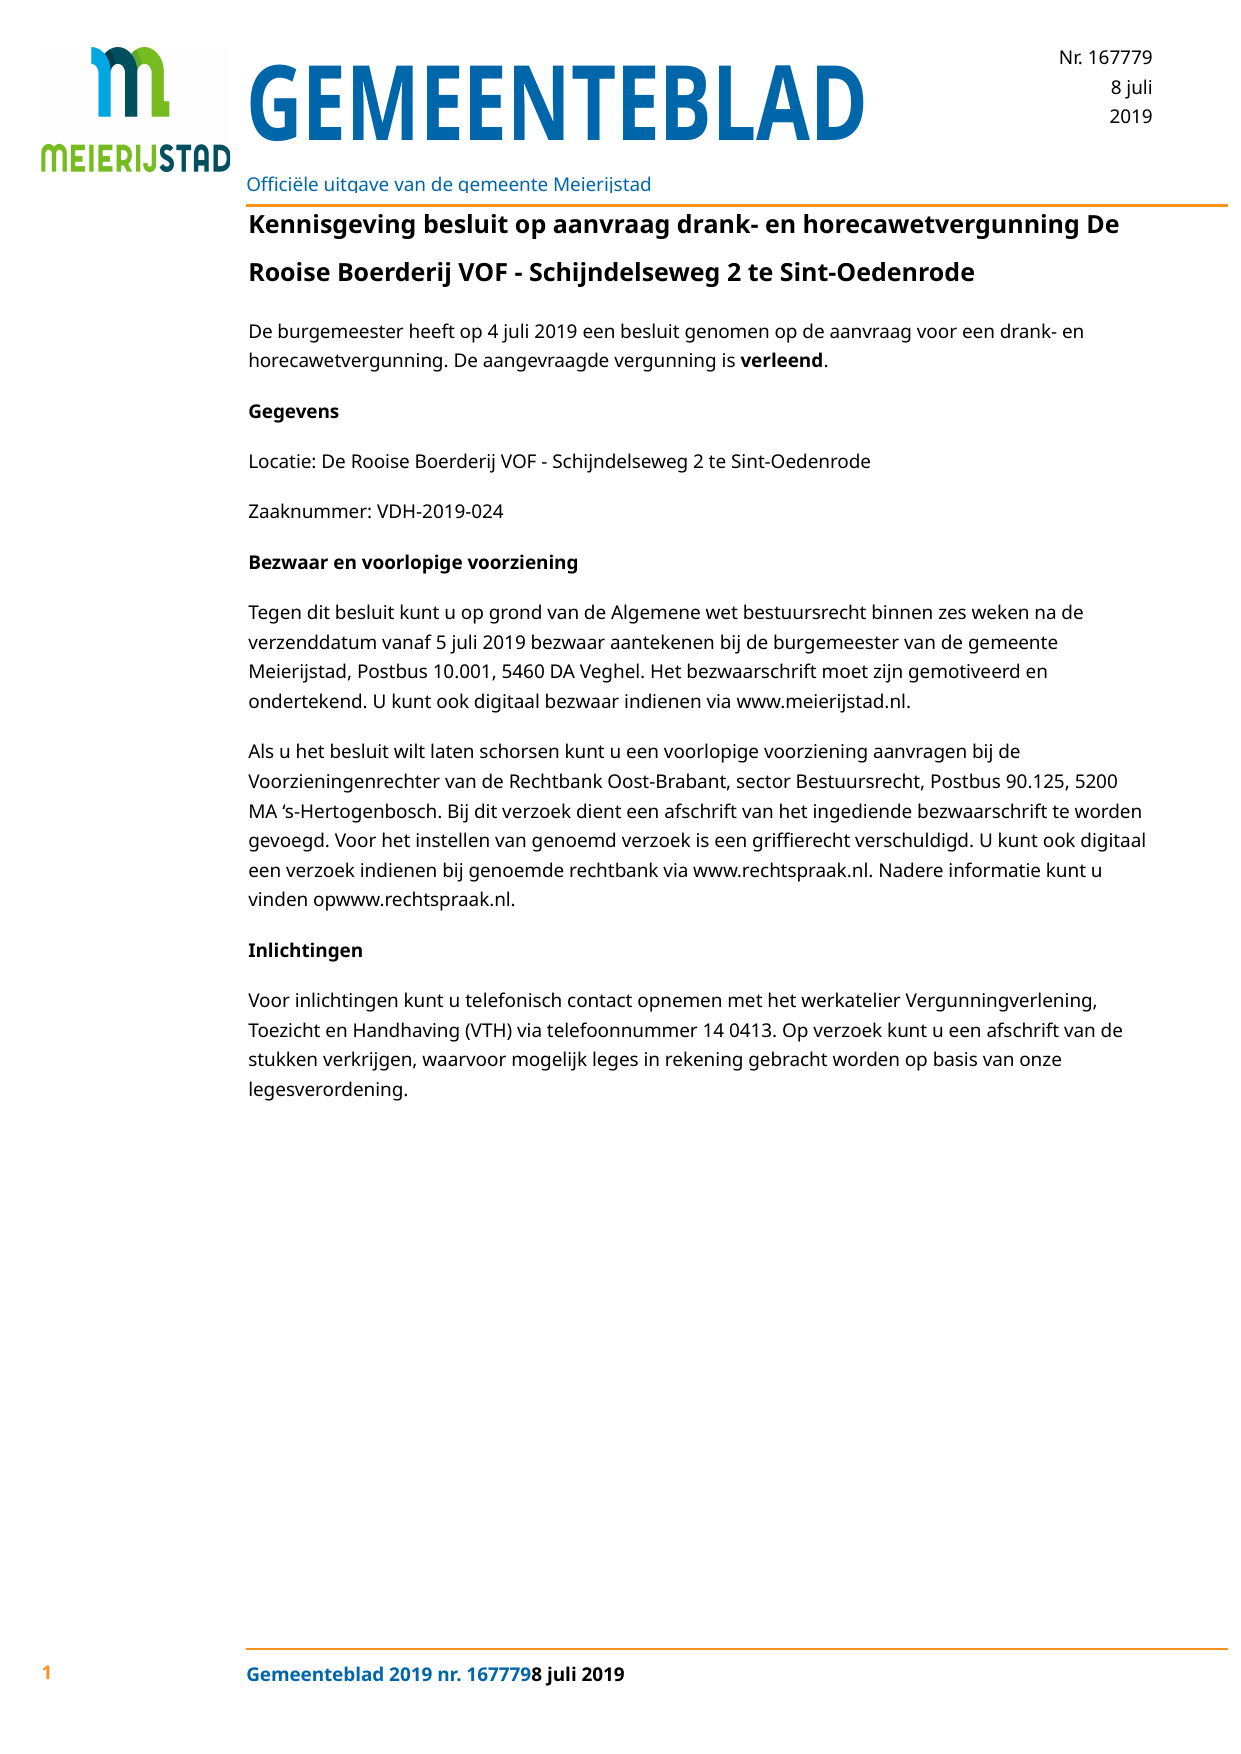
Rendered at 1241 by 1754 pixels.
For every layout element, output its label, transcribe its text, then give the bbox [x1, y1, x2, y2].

text Gegevens [248, 398, 1152, 424]
picture [41, 47, 231, 172]
text Bezwaar en voorlopige voorziening [248, 549, 1152, 575]
text Zaaknummer: VDH-2019-024 [248, 499, 1152, 524]
text Inlichtingen [248, 937, 1152, 963]
text Tegen dit besluit kunt u op grond van de Algemene wet bestuursrecht binnen zes weken na de verzenddatum vanaf 5 juli 2019 bezwaar aantekenen bij de burgemeester van de gemeente Meierijstad, Postbus 10.001, 5460 DA Veghel. Het bezwaarschrift moet zijn gemotiveerd en ondertekend. U kunt ook digitaal bezwaar indienen via www.meierijstad.nl. [248, 599, 1152, 714]
text Locatie: De Rooise Boerderij VOF - Schijndelseweg 2 te Sint-Oedenrode [248, 448, 1152, 474]
text Als u het besluit wilt laten schorsen kunt u een voorlopige voorziening aanvragen bij de Voorzieningenrechter van de Rechtbank Oost-Brabant, sector Bestuursrecht, Postbus 90.125, 5200 MA ‘s-Hertogenbosch. Bij dit verzoek dient een afschrift van het ingediende bezwaarschrift te worden gevoegd. Voor het instellen van genoemd verzoek is een griffierecht verschuldigd. U kunt ook digitaal een verzoek indienen bij genoemde rechtbank via www.rechtspraak.nl. Nadere informatie kunt u vinden opwww.rechtspraak.nl. [248, 739, 1152, 912]
text Voor inlichtingen kunt u telefonisch contact opnemen met het werkatelier Vergunningverlening, Toezicht en Handhaving (VTH) via telefoonnummer 14 0413. Op verzoek kunt u een afschrift van de stukken verkrijgen, waarvoor mogelijk leges in rekening gebracht worden op basis van onze legesverordening. [248, 987, 1152, 1102]
text Kennisgeving besluit op aanvraag drank- en horecawetvergunning De Rooise Boerderij VOF - Schijndelseweg 2 te Sint-Oedenrode [248, 207, 1152, 288]
text De burgemeester heeft op 4 juli 2019 een besluit genomen op de aanvraag voor een drank- en horecawetvergunning. De aangevraagde vergunning is verleend. [248, 318, 1152, 373]
